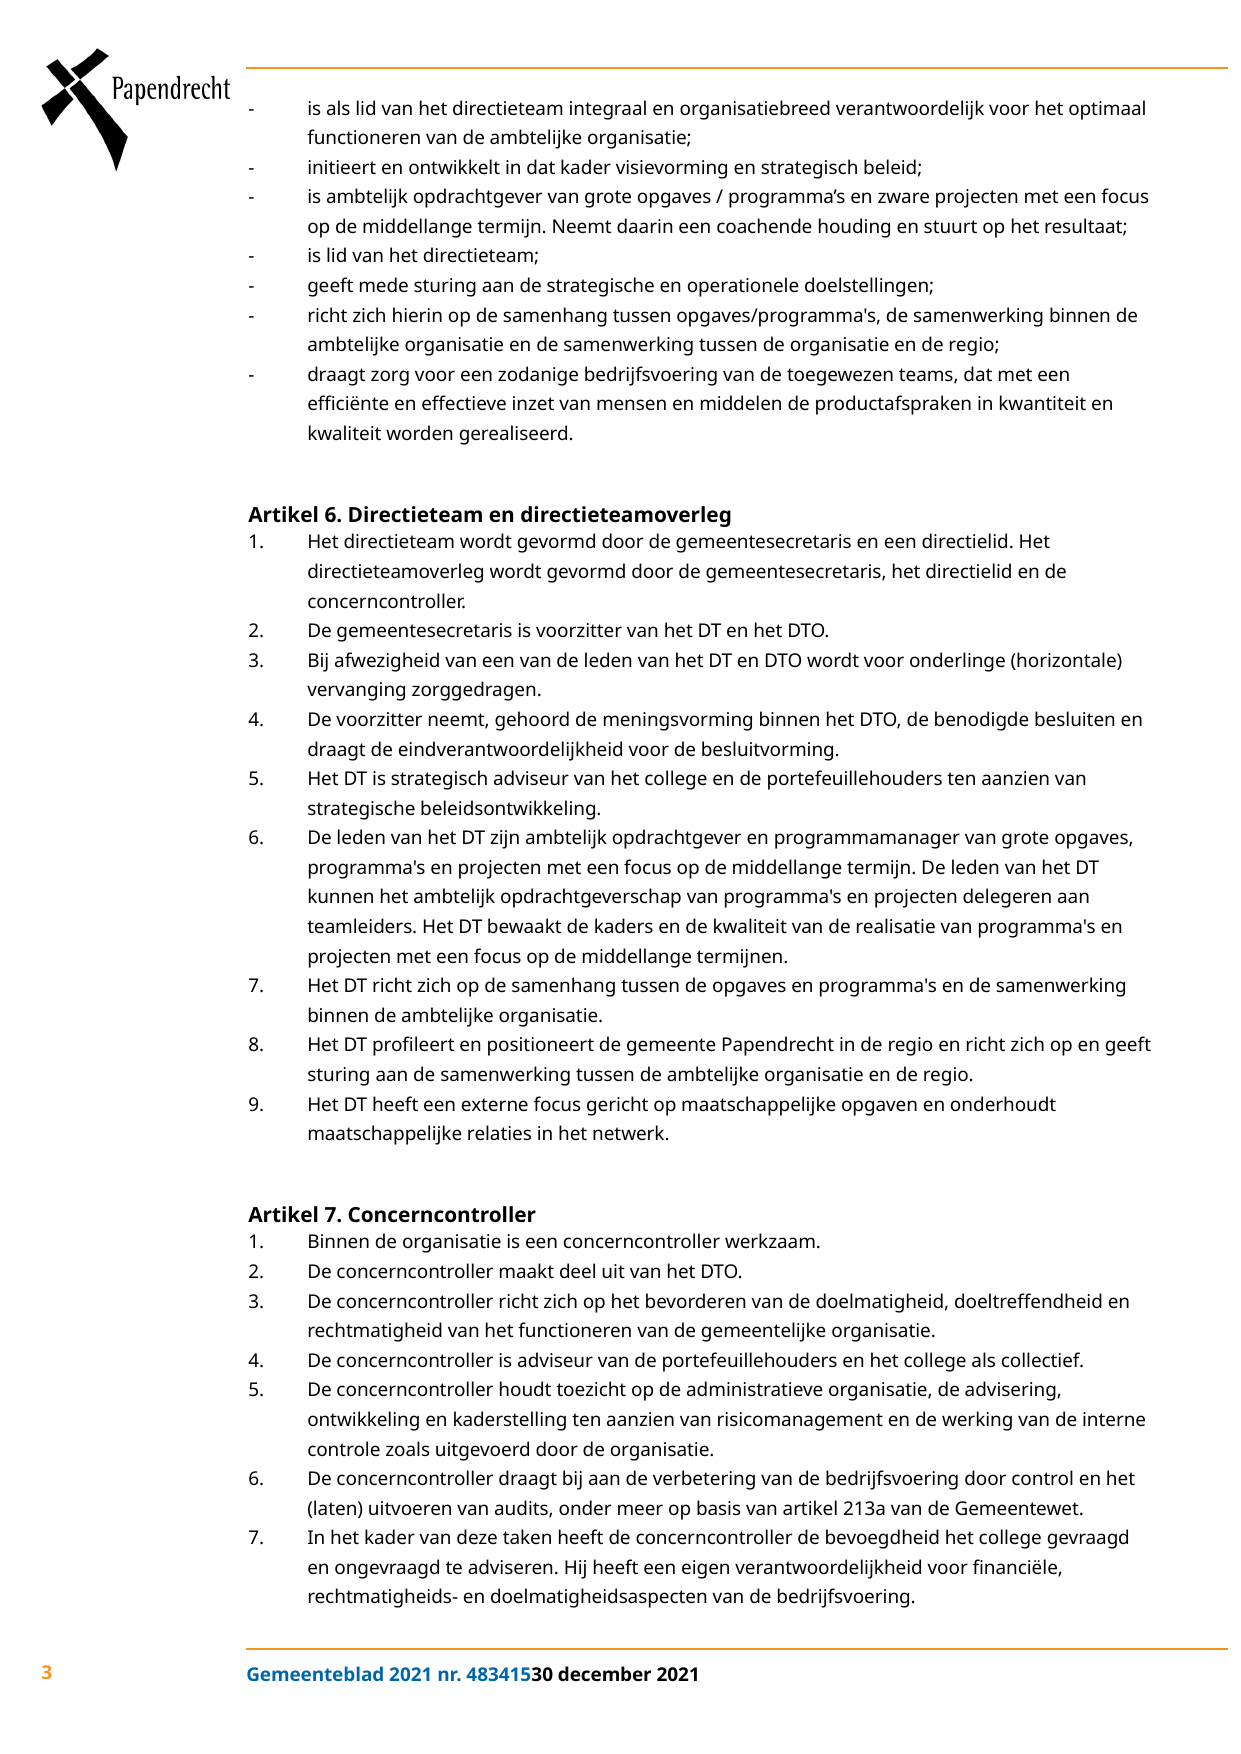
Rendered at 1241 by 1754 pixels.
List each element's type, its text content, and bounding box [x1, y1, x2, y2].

list Het DT profileert en positioneert de gemeente Papendrecht in de regio en richt zich op en geeft sturing aan de samenwerking tussen de ambtelijke organisatie en de regio. [248, 1032, 1152, 1087]
list Binnen de organisatie is een concerncontroller werkzaam. [248, 1229, 1152, 1254]
picture [41, 47, 231, 172]
list draagt zorg voor een zodanige bedrijfsvoering van de toegewezen teams, dat met een efficiënte en effectieve inzet van mensen en middelen de productafspraken in kwantiteit en kwaliteit worden gerealiseerd. [248, 361, 1152, 446]
list In het kader van deze taken heeft de concerncontroller de bevoegdheid het college gevraagd en ongevraagd te adviseren. Hij heeft een eigen verantwoordelijkheid voor financiële, rechtmatigheids- en doelmatigheidsaspecten van de bedrijfsvoering. [248, 1524, 1152, 1609]
list De voorzitter neemt, gehoord de meningsvorming binnen het DTO, de benodigde besluiten en draagt de eindverantwoordelijkheid voor de besluitvorming. [248, 706, 1152, 761]
list Het DT richt zich op de samenhang tussen de opgaves en programma's en de samenwerking binnen de ambtelijke organisatie. [248, 972, 1152, 1028]
list De concerncontroller is adviseur van de portefeuillehouders en het college als collectief. [248, 1347, 1152, 1373]
list geeft mede sturing aan de strategische en operationele doelstellingen; [248, 272, 1152, 298]
list Het DT is strategisch adviseur van het college en de portefeuillehouders ten aanzien van strategische beleidsontwikkeling. [248, 765, 1152, 821]
list richt zich hierin op de samenhang tussen opgaves/programma's, de samenwerking binnen de ambtelijke organisatie en de samenwerking tussen de organisatie en de regio; [248, 302, 1152, 357]
list is als lid van het directieteam integraal en organisatiebreed verantwoordelijk voor het optimaal functioneren van de ambtelijke organisatie; [248, 95, 1152, 150]
list De concerncontroller draagt bij aan de verbetering van de bedrijfsvoering door control en het (laten) uitvoeren van audits, onder meer op basis van artikel 213a van de Gemeentewet. [248, 1465, 1152, 1521]
list De concerncontroller richt zich op het bevorderen van de doelmatigheid, doeltreffendheid en rechtmatigheid van het functioneren van de gemeentelijke organisatie. [248, 1288, 1152, 1343]
list Het DT heeft een externe focus gericht op maatschappelijke opgaven en onderhoudt maatschappelijke relaties in het netwerk. [248, 1091, 1152, 1146]
list is lid van het directieteam; [248, 243, 1152, 268]
list De leden van het DT zijn ambtelijk opdrachtgever en programmamanager van grote opgaves, programma's en projecten met een focus op de middellange termijn. De leden van het DT kunnen het ambtelijk opdrachtgeverschap van programma's en projecten delegeren aan teamleiders. Het DT bewaakt de kaders en de kwaliteit van de realisatie van programma's en projecten met een focus op de middellange termijnen. [248, 824, 1152, 968]
list De concerncontroller houdt toezicht op de administratieve organisatie, de advisering, ontwikkeling en kaderstelling ten aanzien van risicomanagement en de werking van de interne controle zoals uitgevoerd door de organisatie. [248, 1377, 1152, 1462]
text Artikel 7. Concerncontroller [248, 1200, 1152, 1229]
list De concerncontroller maakt deel uit van het DTO. [248, 1258, 1152, 1284]
list Het directieteam wordt gevormd door de gemeentesecretaris en een directielid. Het directieteamoverleg wordt gevormd door de gemeentesecretaris, het directielid en de concerncontroller. [248, 529, 1152, 613]
list initieert en ontwikkelt in dat kader visievorming en strategisch beleid; [248, 154, 1152, 180]
list is ambtelijk opdrachtgever van grote opgaves / programma’s en zware projecten met een focus op de middellange termijn. Neemt daarin een coachende houding en stuurt op het resultaat; [248, 183, 1152, 239]
list De gemeentesecretaris is voorzitter van het DT en het DTO. [248, 617, 1152, 643]
text Artikel 6. Directieteam en directieteamoverleg [248, 500, 1152, 529]
list Bij afwezigheid van een van de leden van het DT en DTO wordt voor onderlinge (horizontale) vervanging zorggedragen. [248, 647, 1152, 702]
